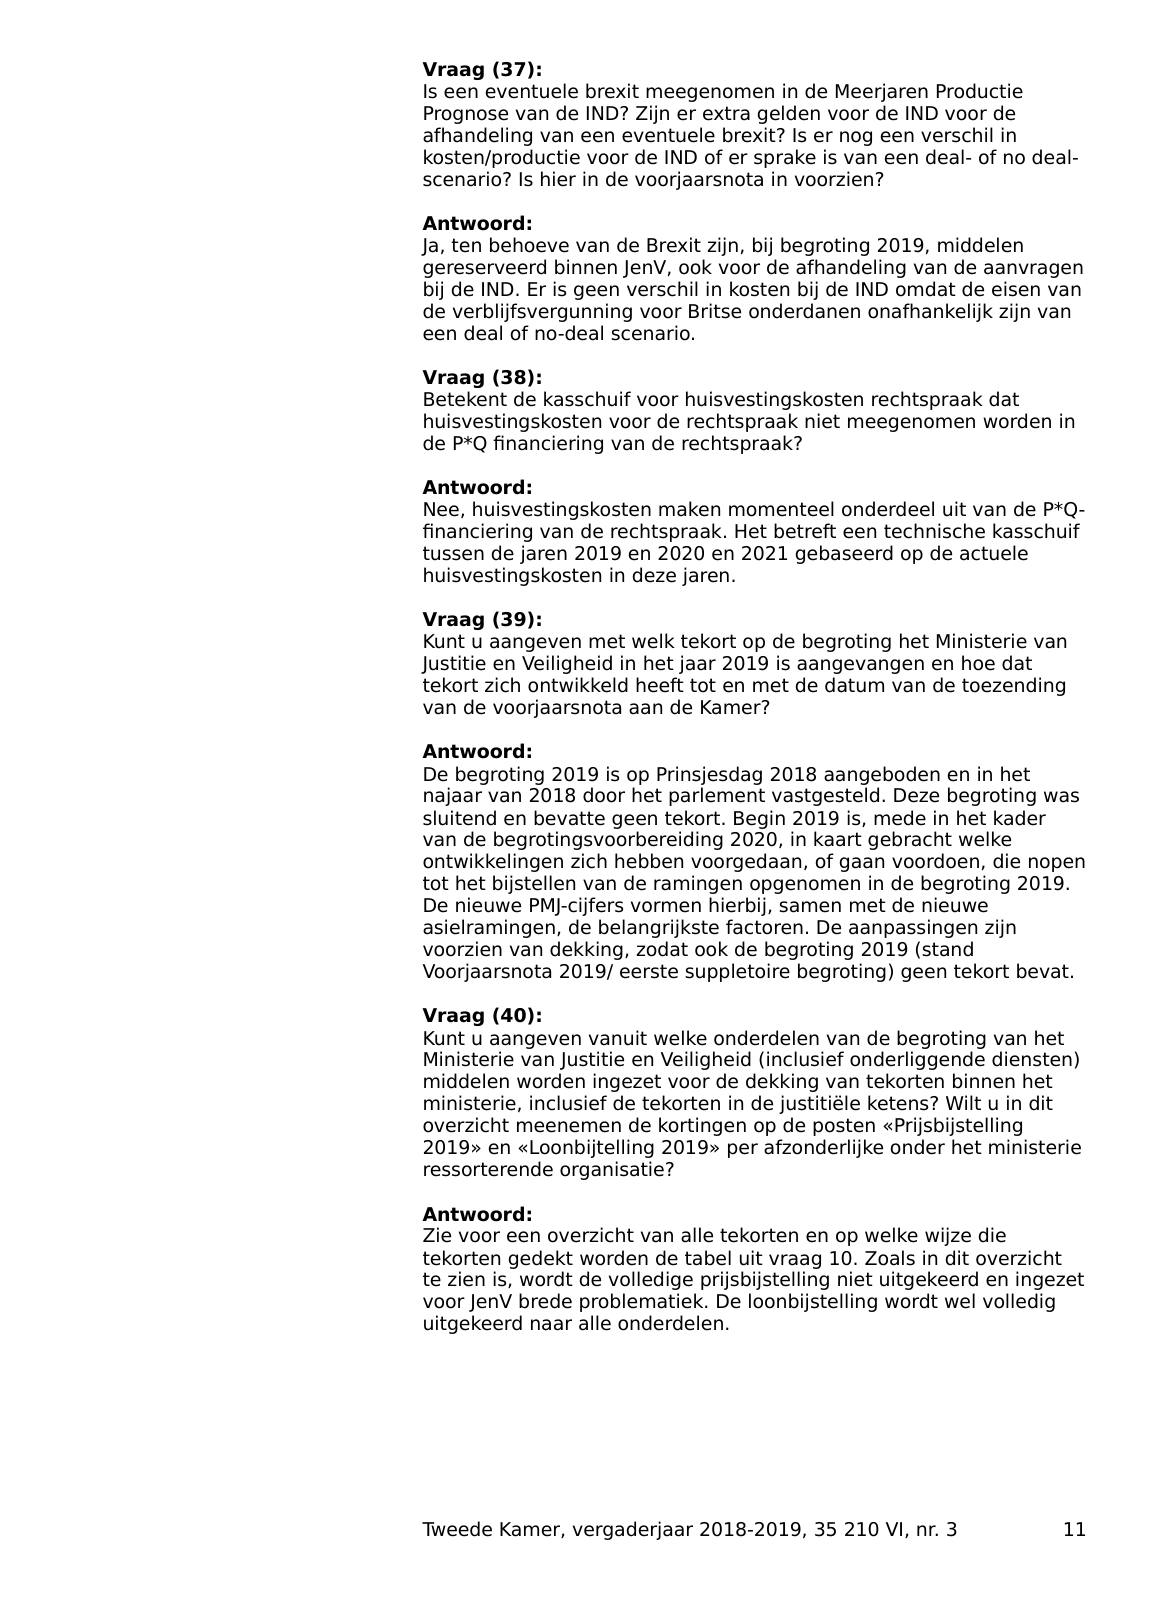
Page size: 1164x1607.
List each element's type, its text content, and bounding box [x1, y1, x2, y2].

subtitle Vraag (38): [422, 367, 1087, 389]
subtitle Antwoord: [422, 477, 1087, 499]
text Ja, ten behoeve van de Brexit zijn, bij begroting 2019, middelen gereserveerd binnen JenV, ook voor de afhandeling van de aanvragen bij de IND. Er is geen verschil in kosten bij de IND omdat de eisen van de verblijfsvergunning voor Britse onderdanen onafhankelijk zijn van een deal of no-deal scenario. [422, 235, 1087, 345]
subtitle Vraag (40): [422, 1005, 1087, 1027]
subtitle Antwoord: [422, 213, 1087, 235]
text Betekent de kasschuif voor huisvestingskosten rechtspraak dat huisvestingskosten voor de rechtspraak niet meegenomen worden in de P*Q financiering van de rechtspraak? [422, 389, 1087, 455]
subtitle Vraag (37): [422, 59, 1087, 81]
subtitle Antwoord: [422, 1203, 1087, 1225]
text Zie voor een overzicht van alle tekorten en op welke wijze die tekorten gedekt worden de tabel uit vraag 10. Zoals in dit overzicht te zien is, wordt de volledige prijsbijstelling niet uitgekeerd en ingezet voor JenV brede problematiek. De loonbijstelling wordt wel volledig uitgekeerd naar alle onderdelen. [422, 1225, 1087, 1335]
text Nee, huisvestingskosten maken momenteel onderdeel uit van de P*Q-financiering van de rechtspraak. Het betreft een technische kasschuif tussen de jaren 2019 en 2020 en 2021 gebaseerd op de actuele huisvestingskosten in deze jaren. [422, 499, 1087, 587]
text Kunt u aangeven vanuit welke onderdelen van de begroting van het Ministerie van Justitie en Veiligheid (inclusief onderliggende diensten) middelen worden ingezet voor de dekking van tekorten binnen het ministerie, inclusief de tekorten in de justitiële ketens? Wilt u in dit overzicht meenemen de kortingen op de posten «Prijsbijstelling 2019» en «Loonbijtelling 2019» per afzonderlijke onder het ministerie ressorterende organisatie? [422, 1027, 1087, 1181]
text Kunt u aangeven met welk tekort op de begroting het Ministerie van Justitie en Veiligheid in het jaar 2019 is aangevangen en hoe dat tekort zich ontwikkeld heeft tot en met de datum van de toezending van de voorjaarsnota aan de Kamer? [422, 631, 1087, 719]
text Is een eventuele brexit meegenomen in de Meerjaren Productie Prognose van de IND? Zijn er extra gelden voor de IND voor de afhandeling van een eventuele brexit? Is er nog een verschil in kosten/productie voor de IND of er sprake is van een deal- of no deal-scenario? Is hier in de voorjaarsnota in voorzien? [422, 81, 1087, 191]
text De begroting 2019 is op Prinsjesdag 2018 aangeboden en in het najaar van 2018 door het parlement vastgesteld. Deze begroting was sluitend en bevatte geen tekort. Begin 2019 is, mede in het kader van de begrotingsvoorbereiding 2020, in kaart gebracht welke ontwikkelingen zich hebben voorgedaan, of gaan voordoen, die nopen tot het bijstellen van de ramingen opgenomen in de begroting 2019. De nieuwe PMJ-cijfers vormen hierbij, samen met de nieuwe asielramingen, de belangrijkste factoren. De aanpassingen zijn voorzien van dekking, zodat ook de begroting 2019 (stand Voorjaarsnota 2019/ eerste suppletoire begroting) geen tekort bevat. [422, 763, 1087, 983]
subtitle Antwoord: [422, 741, 1087, 763]
subtitle Vraag (39): [422, 609, 1087, 631]
